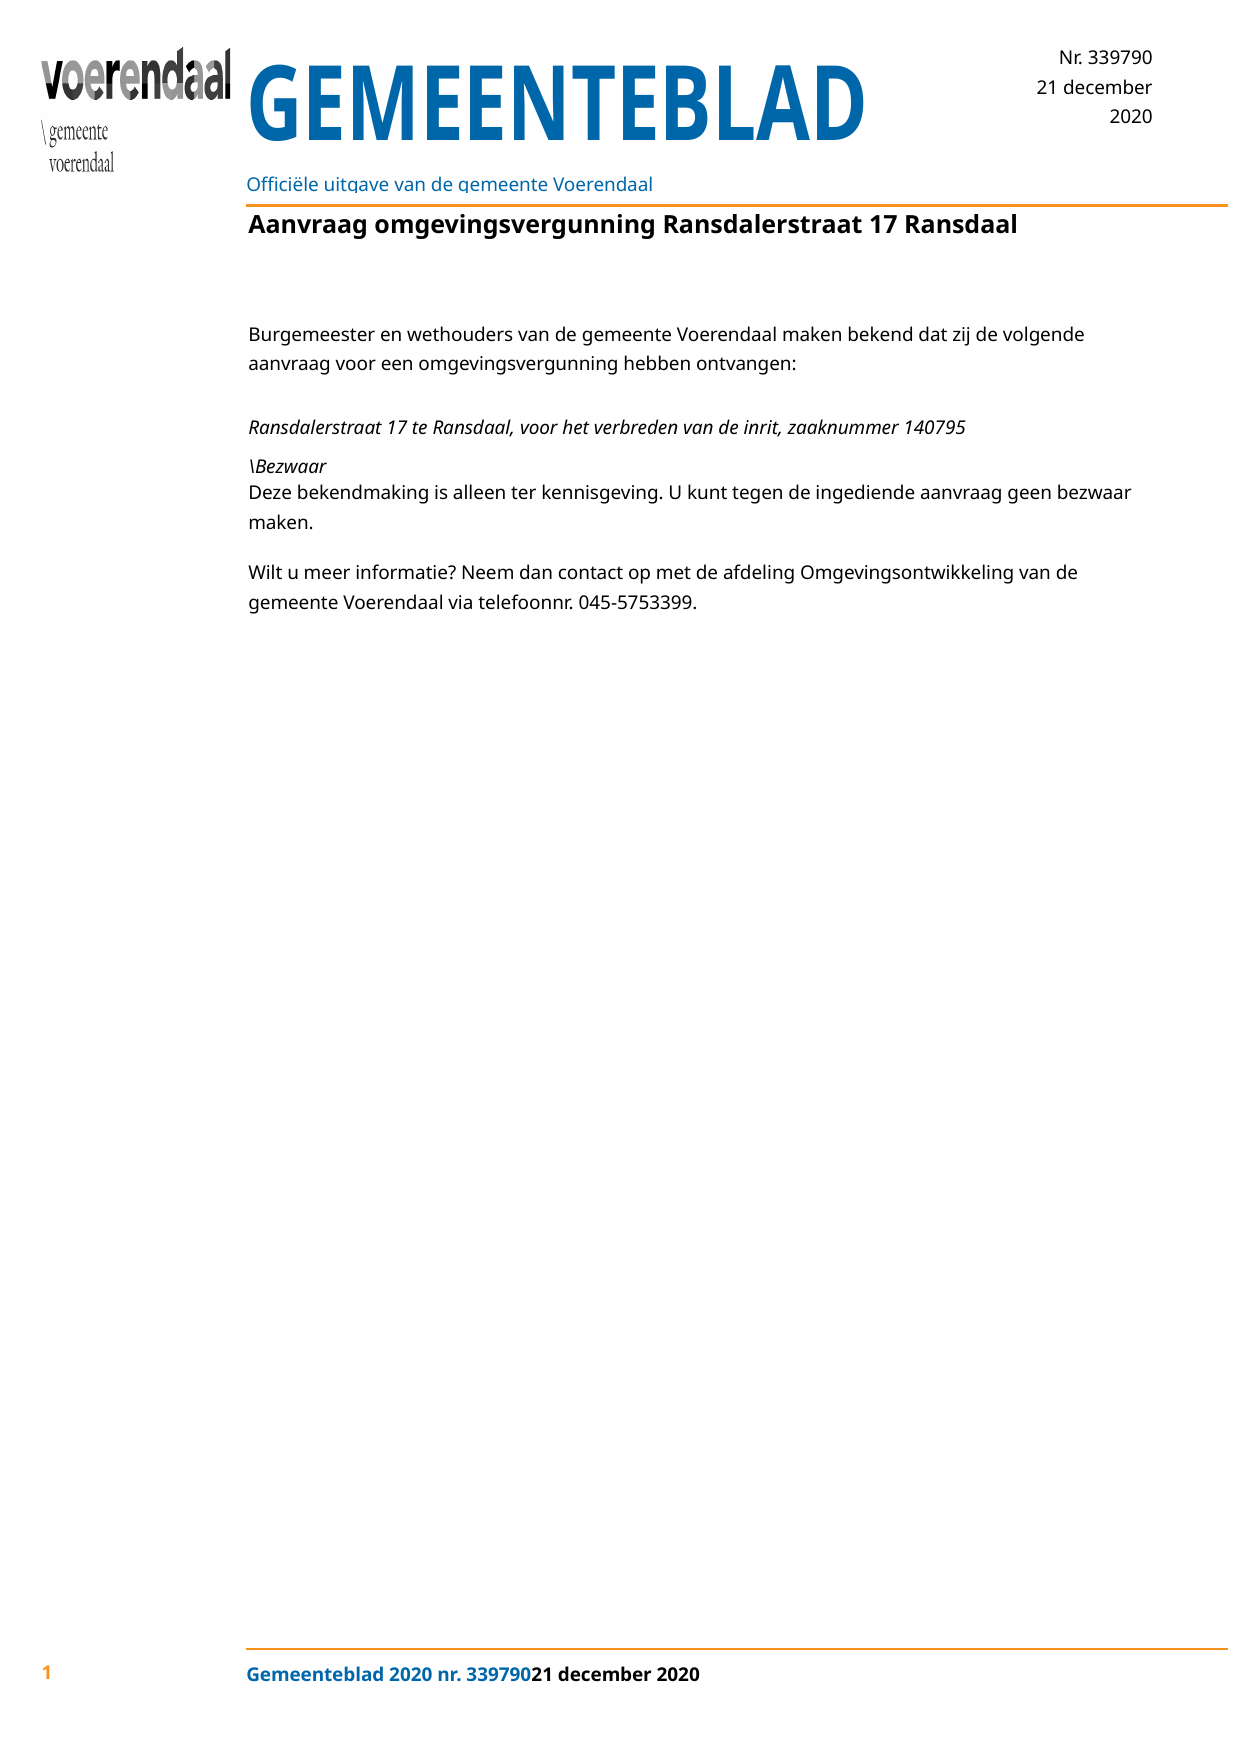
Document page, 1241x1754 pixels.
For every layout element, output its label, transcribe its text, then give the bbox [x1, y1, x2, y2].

text Ransdalerstraat 17 te Ransdaal, voor het verbreden van de inrit, zaaknummer 140795 [248, 414, 1152, 440]
picture [41, 47, 231, 172]
text Burgemeester en wethouders van de gemeente Voerendaal maken bekend dat zij de volgende aanvraag voor een omgevingsvergunning hebben ontvangen: [248, 321, 1152, 376]
text Deze bekendmaking is alleen ter kennisgeving. U kunt tegen de ingediende aanvraag geen bezwaar maken. [248, 479, 1152, 534]
text \Bezwaar [248, 453, 1152, 479]
text Wilt u meer informatie? Neem dan contact op met de afdeling Omgevingsontwikkeling van de gemeente Voerendaal via telefoonnr. 045-5753399. [248, 559, 1152, 614]
text Aanvraag omgevingsvergunning Ransdalerstraat 17 Ransdaal [248, 207, 1152, 241]
